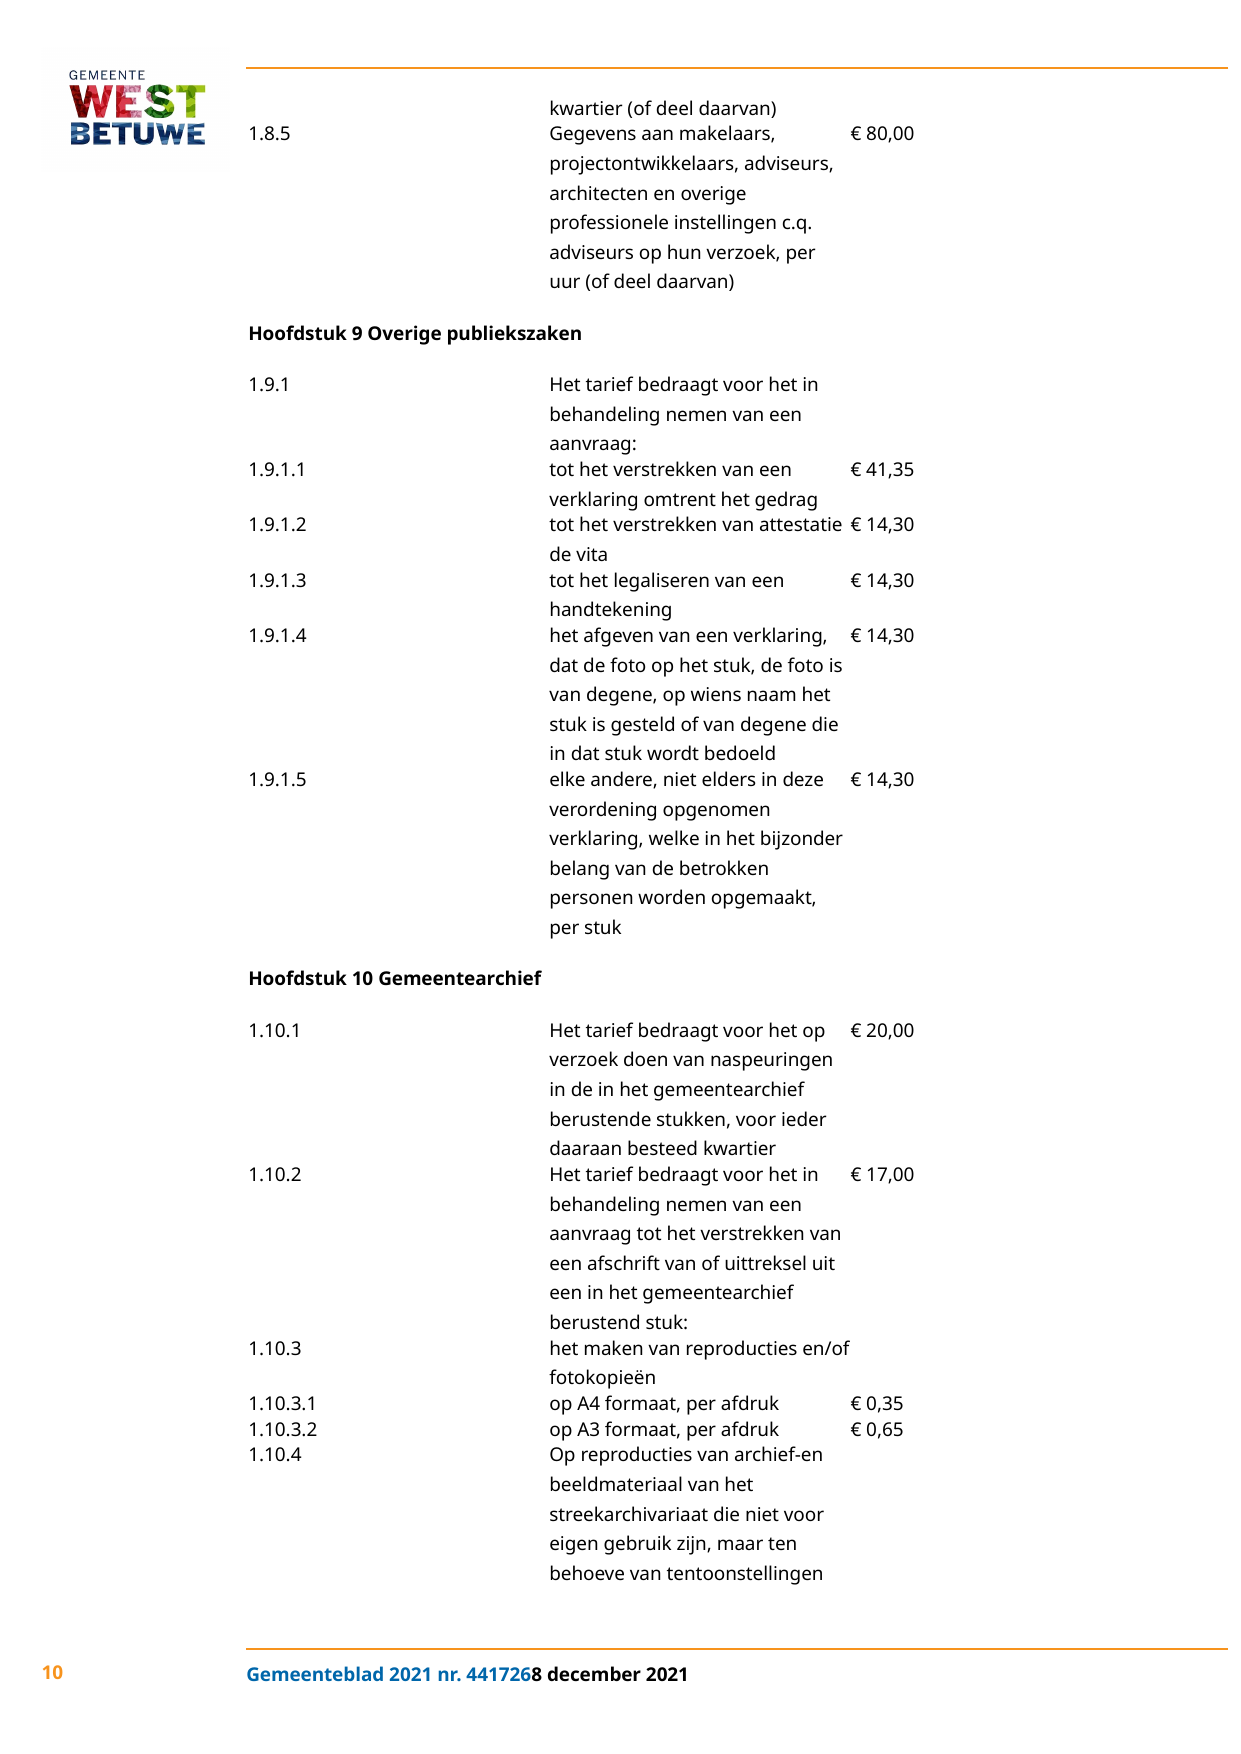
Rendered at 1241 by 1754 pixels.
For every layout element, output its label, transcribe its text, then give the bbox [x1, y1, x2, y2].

table_cell [549, 991, 850, 1017]
table_cell [850, 294, 1152, 320]
table_cell tot het verstrekken van een verklaring omtrent het gedrag [549, 456, 850, 512]
table_cell [850, 1442, 1152, 1586]
table_cell [850, 991, 1152, 1017]
table_cell 1.10.2 [248, 1161, 549, 1335]
table_cell 1.9.1.1 [248, 456, 549, 512]
table_cell 1.8.5 [248, 121, 549, 294]
table_cell [850, 940, 1152, 966]
table_cell 1.9.1.3 [248, 567, 549, 622]
table_cell [549, 346, 850, 371]
table_cell het afgeven van een verklaring, dat de foto op het stuk, de foto is van degene, op wiens naam het stuk is gesteld of van degene die in dat stuk wordt bedoeld [549, 622, 850, 766]
table_cell € 14,30 [850, 622, 1152, 766]
table_cell 1.9.1.4 [248, 622, 549, 766]
table_cell [549, 294, 850, 320]
table_cell Hoofdstuk 10 Gemeentearchief [248, 966, 1152, 991]
table_cell € 20,00 [850, 1017, 1152, 1161]
table_cell [248, 346, 549, 371]
table_cell [248, 991, 549, 1017]
table_cell € 14,30 [850, 766, 1152, 940]
table_cell tot het verstrekken van attestatie de vita [549, 512, 850, 567]
table_cell [248, 940, 549, 966]
table_cell 1.10.3 [248, 1335, 549, 1390]
table_cell [850, 371, 1152, 456]
table_cell Het tarief bedraagt voor het in behandeling nemen van een aanvraag: [549, 371, 850, 456]
table_cell Gegevens aan makelaars, projectontwikkelaars, adviseurs, architecten en overige professionele instellingen c.q. adviseurs op hun verzoek, per uur (of deel daarvan) [549, 121, 850, 294]
table_cell € 14,30 [850, 512, 1152, 567]
table_cell kwartier (of deel daarvan) [549, 95, 850, 121]
table_cell [850, 95, 1152, 121]
table_cell elke andere, niet elders in deze verordening opgenomen verklaring, welke in het bijzonder belang van de betrokken personen worden opgemaakt, per stuk [549, 766, 850, 940]
table_cell op A4 formaat, per afdruk [549, 1390, 850, 1416]
table_cell Hoofdstuk 9 Overige publiekszaken [248, 320, 1152, 346]
table_cell op A3 formaat, per afdruk [549, 1416, 850, 1442]
table_cell 1.9.1.5 [248, 766, 549, 940]
table_cell [248, 294, 549, 320]
table_cell 1.9.1.2 [248, 512, 549, 567]
table_cell Op reproducties van archief-en beeldmateriaal van het streekarchivariaat die niet voor eigen gebruik zijn, maar ten behoeve van tentoonstellingen [549, 1442, 850, 1586]
table_cell [549, 940, 850, 966]
table_cell € 80,00 [850, 121, 1152, 294]
table_cell € 0,65 [850, 1416, 1152, 1442]
table_cell € 41,35 [850, 456, 1152, 512]
table_cell [850, 346, 1152, 371]
table_cell Het tarief bedraagt voor het op verzoek doen van naspeuringen in de in het gemeentearchief berustende stukken, voor ieder daaraan besteed kwartier [549, 1017, 850, 1161]
table_cell € 14,30 [850, 567, 1152, 622]
table_cell € 0,35 [850, 1390, 1152, 1416]
table_cell 1.9.1 [248, 371, 549, 456]
table_cell tot het legaliseren van een handtekening [549, 567, 850, 622]
table_cell [850, 1335, 1152, 1390]
table_cell [248, 95, 549, 121]
table_cell 1.10.3.2 [248, 1416, 549, 1442]
picture [41, 47, 231, 172]
table_cell Het tarief bedraagt voor het in behandeling nemen van een aanvraag tot het verstrekken van een afschrift van of uittreksel uit een in het gemeentearchief berustend stuk: [549, 1161, 850, 1335]
table_cell 1.10.1 [248, 1017, 549, 1161]
table_cell 1.10.4 [248, 1442, 549, 1586]
table_cell € 17,00 [850, 1161, 1152, 1335]
table_cell het maken van reproducties en/of fotokopieën [549, 1335, 850, 1390]
table_cell 1.10.3.1 [248, 1390, 549, 1416]
